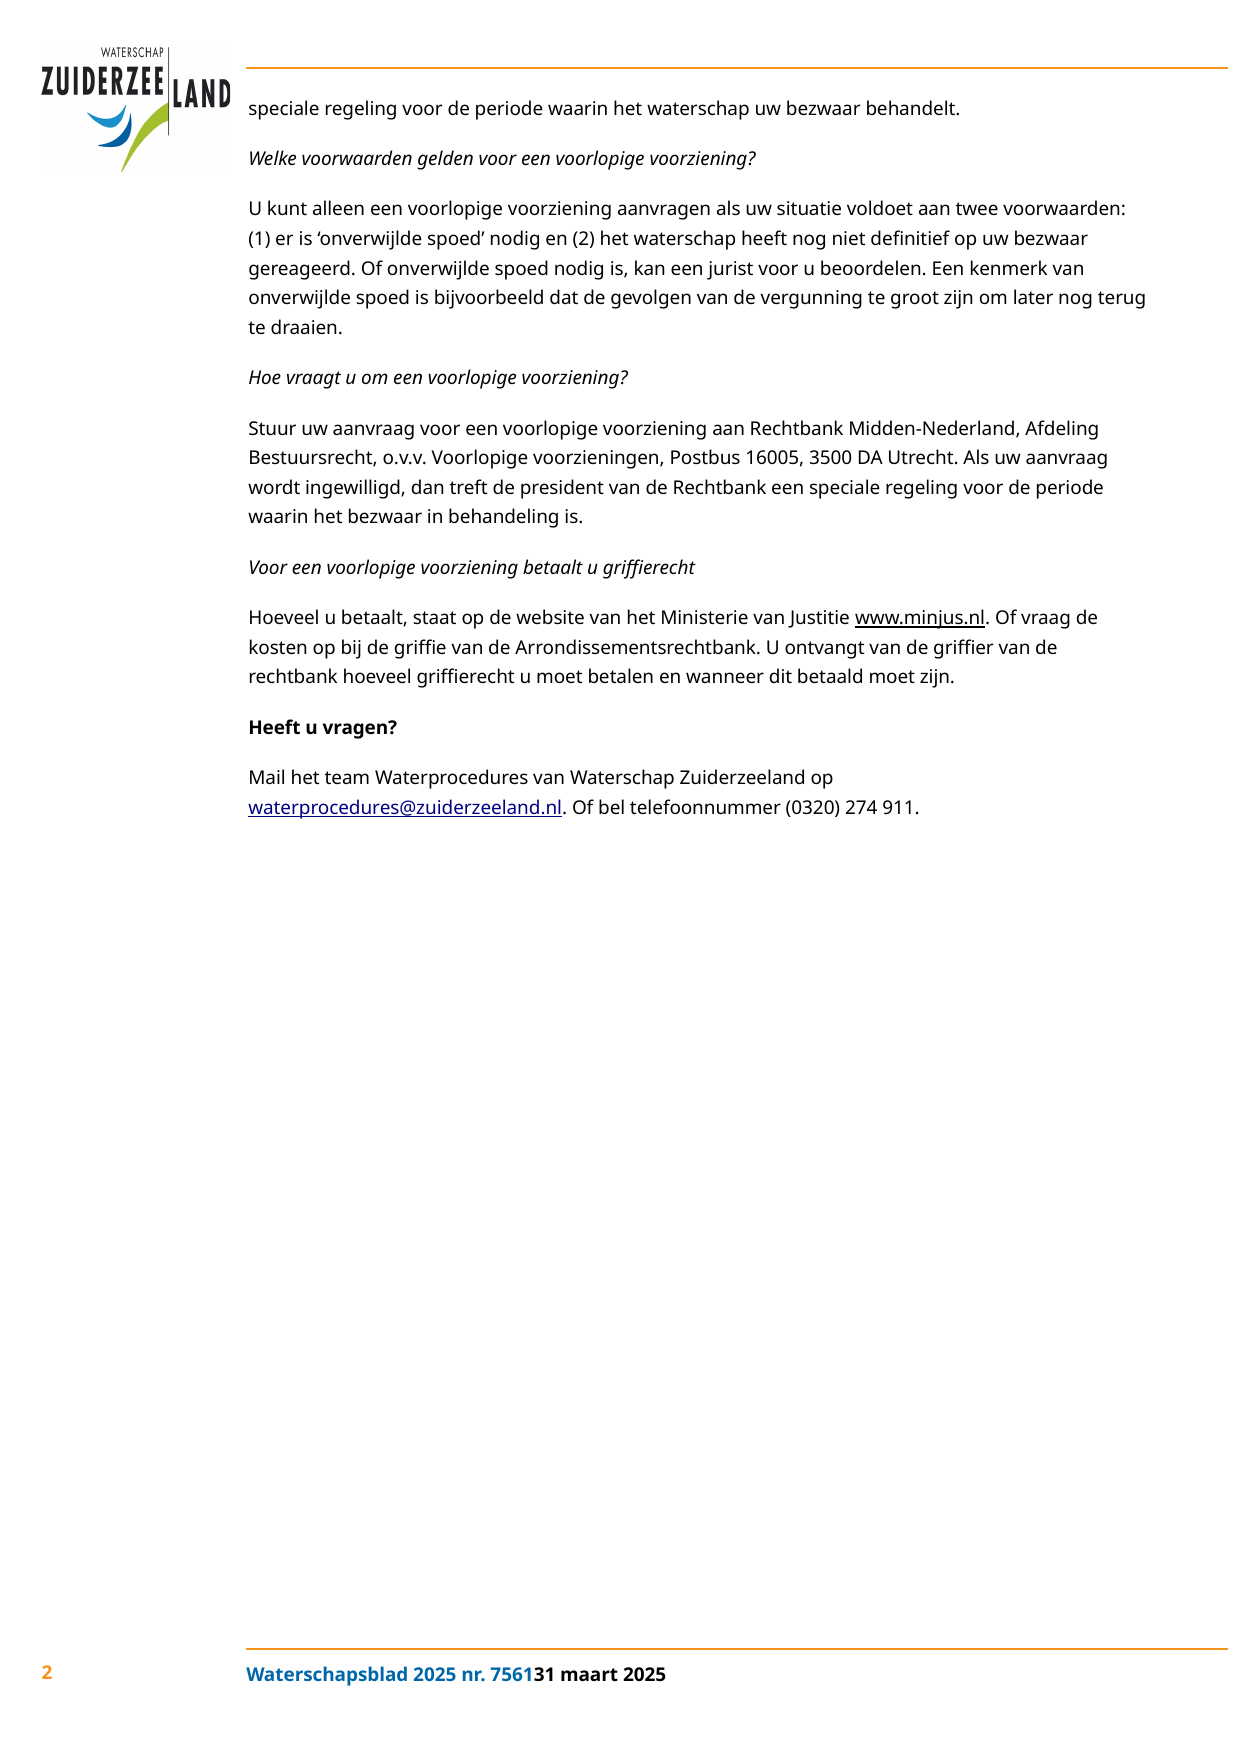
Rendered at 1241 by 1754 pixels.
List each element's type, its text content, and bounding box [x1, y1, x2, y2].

picture [41, 47, 231, 172]
text U kunt alleen een voorlopige voorziening aanvragen als uw situatie voldoet aan twee voorwaarden: (1) er is ‘onverwijlde spoed’ nodig en (2) het waterschap heeft nog niet definitief op uw bezwaar gereageerd. Of onverwijlde spoed nodig is, kan een jurist voor u beoordelen. Een kenmerk van onverwijlde spoed is bijvoorbeeld dat de gevolgen van de vergunning te groot zijn om later nog terug te draaien. [248, 196, 1152, 340]
text Hoeveel u betaalt, staat op de website van het Ministerie van Justitie www.minjus.nl. Of vraag de kosten op bij de griffie van de Arrondissementsrechtbank. U ontvangt van de griffier van de rechtbank hoeveel griffierecht u moet betalen en wanneer dit betaald moet zijn. [248, 604, 1152, 689]
text Welke voorwaarden gelden voor een voorlopige voorziening? [248, 145, 1152, 171]
text Mail het team Waterprocedures van Waterschap Zuiderzeeland op waterprocedures@zuiderzeeland.nl. Of bel telefoonnummer (0320) 274 911. [248, 764, 1152, 820]
text Heeft u vragen? [248, 714, 1152, 740]
text Hoe vraagt u om een voorlopige voorziening? [248, 364, 1152, 390]
text Stuur uw aanvraag voor een voorlopige voorziening aan Rechtbank Midden-Nederland, Afdeling Bestuursrecht, o.v.v. Voorlopige voorzieningen, Postbus 16005, 3500 DA Utrecht. Als uw aanvraag wordt ingewilligd, dan treft de president van de Rechtbank een speciale regeling voor de periode waarin het bezwaar in behandeling is. [248, 415, 1152, 529]
text speciale regeling voor de periode waarin het waterschap uw bezwaar behandelt. [248, 95, 1152, 121]
text Voor een voorlopige voorziening betaalt u griffierecht [248, 554, 1152, 580]
